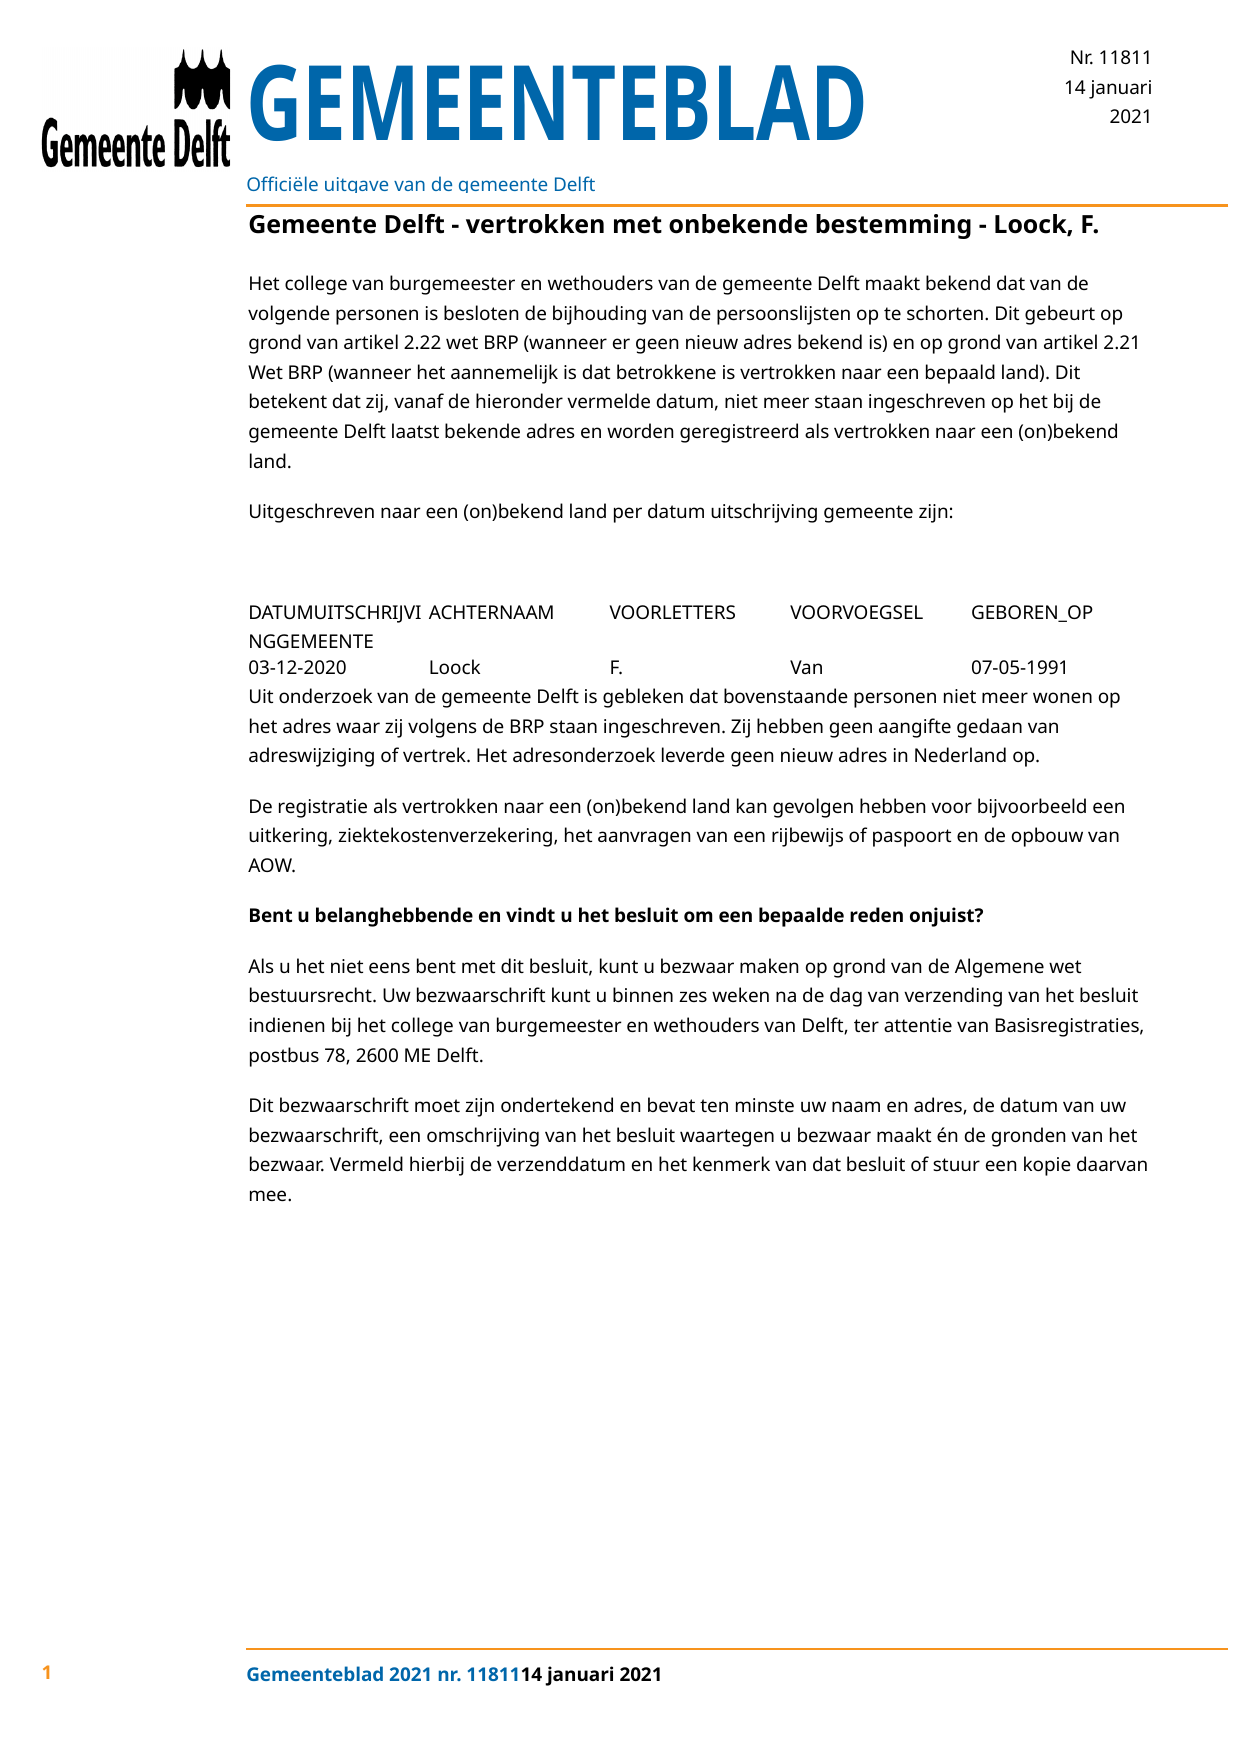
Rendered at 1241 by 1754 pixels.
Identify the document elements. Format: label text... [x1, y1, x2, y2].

table_cell Loock [429, 655, 609, 680]
text Als u het niet eens bent met dit besluit, kunt u bezwaar maken op grond van de Algemene wet bestuursrecht. Uw bezwaarschrift kunt u binnen zes weken na de dag van verzending van het besluit indienen bij het college van burgemeester en wethouders van Delft, ter attentie van Basisregistraties, postbus 78, 2600 ME Delft. [248, 953, 1152, 1067]
table_header VOORVOEGSEL [790, 599, 971, 654]
table_header DATUMUITSCHRIJVINGGEMEENTE [248, 599, 429, 654]
table_cell 07-05-1991 [971, 655, 1152, 680]
text Uit onderzoek van de gemeente Delft is gebleken dat bovenstaande personen niet meer wonen op het adres waar zij volgens de BRP staan ingeschreven. Zij hebben geen aangifte gedaan van adreswijziging of vertrek. Het adresonderzoek leverde geen nieuw adres in Nederland op. [248, 683, 1152, 768]
table_cell 03-12-2020 [248, 655, 429, 680]
text Gemeente Delft - vertrokken met onbekende bestemming - Loock, F. [248, 207, 1152, 241]
table_header GEBOREN_OP [971, 599, 1152, 654]
picture [41, 47, 231, 172]
table_header ACHTERNAAM [429, 599, 609, 654]
text Dit bezwaarschrift moet zijn ondertekend en bevat ten minste uw naam en adres, de datum van uw bezwaarschrift, een omschrijving van het besluit waartegen u bezwaar maakt én de gronden van het bezwaar. Vermeld hierbij de verzenddatum en het kenmerk van dat besluit of stuur een kopie daarvan mee. [248, 1092, 1152, 1207]
text Bent u belanghebbende en vindt u het besluit om een bepaalde reden onjuist? [248, 903, 1152, 928]
table_header VOORLETTERS [609, 599, 790, 654]
text Het college van burgemeester en wethouders van de gemeente Delft maakt bekend dat van de volgende personen is besloten de bijhouding van de persoonslijsten op te schorten. Dit gebeurt op grond van artikel 2.22 wet BRP (wanneer er geen nieuw adres bekend is) en op grond van artikel 2.21 Wet BRP (wanneer het aannemelijk is dat betrokkene is vertrokken naar een bepaald land). Dit betekent dat zij, vanaf de hieronder vermelde datum, niet meer staan ingeschreven op het bij de gemeente Delft laatst bekende adres en worden geregistreerd als vertrokken naar een (on)bekend land. [248, 270, 1152, 473]
table_cell Van [790, 655, 971, 680]
table_cell F. [609, 655, 790, 680]
text De registratie als vertrokken naar een (on)bekend land kan gevolgen hebben voor bijvoorbeeld een uitkering, ziektekostenverzekering, het aanvragen van een rijbewijs of paspoort en de opbouw van AOW. [248, 793, 1152, 878]
text Uitgeschreven naar een (on)bekend land per datum uitschrijving gemeente zijn: [248, 498, 1152, 524]
